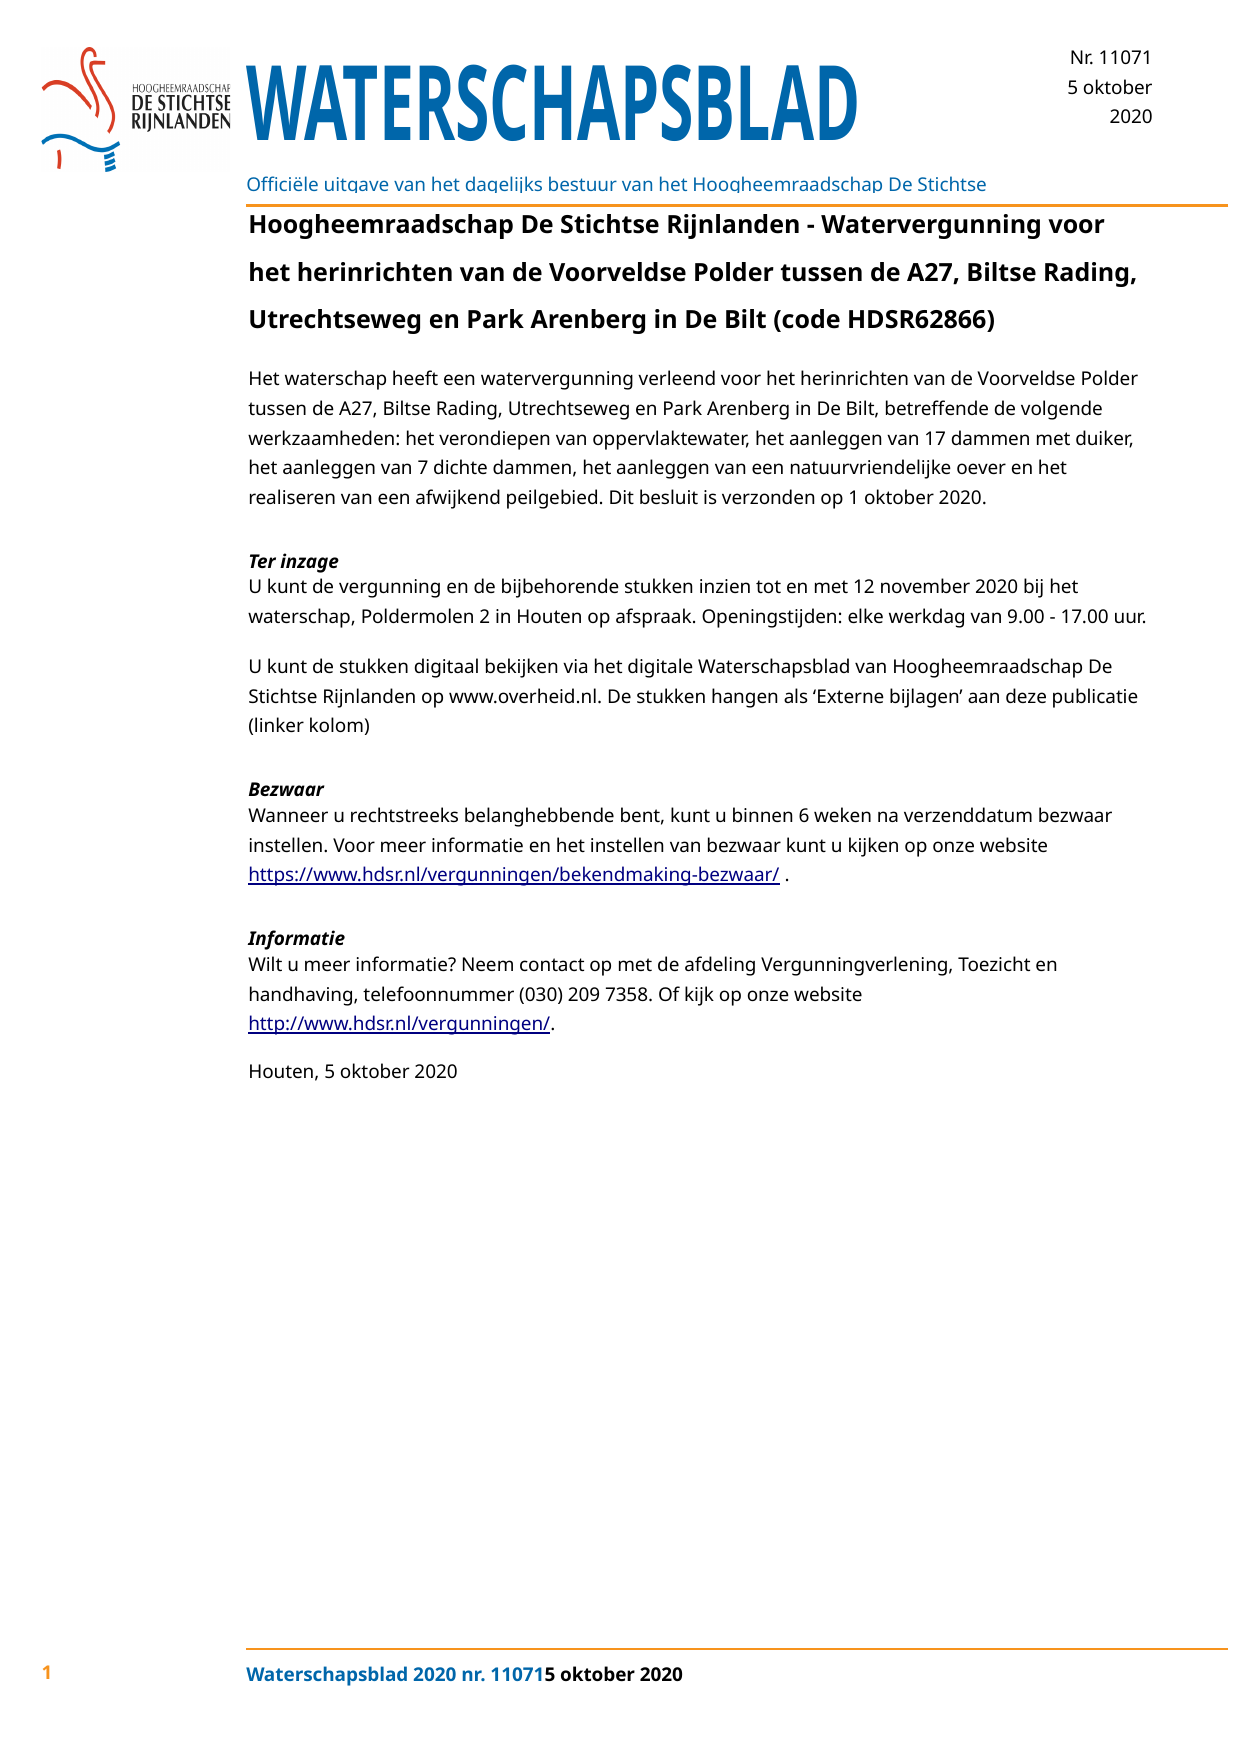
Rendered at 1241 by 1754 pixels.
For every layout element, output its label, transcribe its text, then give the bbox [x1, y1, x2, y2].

text Ter inzage [248, 548, 1152, 573]
text Bezwaar [248, 777, 1152, 802]
text Informatie [248, 926, 1152, 951]
text Houten, 5 oktober 2020 [248, 1058, 1152, 1084]
picture [41, 47, 231, 172]
text Wilt u meer informatie? Neem contact op met de afdeling Vergunningverlening, Toezicht en handhaving, telefoonnummer (030) 209 7358. Of kijk op onze website http://www.hdsr.nl/vergunningen/. [248, 951, 1152, 1036]
text Wanneer u rechtstreeks belanghebbende bent, kunt u binnen 6 weken na verzenddatum bezwaar instellen. Voor meer informatie en het instellen van bezwaar kunt u kijken op onze website https://www.hdsr.nl/vergunningen/bekendmaking-bezwaar/ . [248, 802, 1152, 887]
text U kunt de vergunning en de bijbehorende stukken inzien tot en met 12 november 2020 bij het waterschap, Poldermolen 2 in Houten op afspraak. Openingstijden: elke werkdag van 9.00 - 17.00 uur. [248, 573, 1152, 629]
text Het waterschap heeft een watervergunning verleend voor het herinrichten van de Voorveldse Polder tussen de A27, Biltse Rading, Utrechtseweg en Park Arenberg in De Bilt, betreffende de volgende werkzaamheden: het verondiepen van oppervlaktewater, het aanleggen van 17 dammen met duiker, het aanleggen van 7 dichte dammen, het aanleggen van een natuurvriendelijke oever en het realiseren van een afwijkend peilgebied. Dit besluit is verzonden op 1 oktober 2020. [248, 366, 1152, 509]
text Hoogheemraadschap De Stichtse Rijnlanden - Watervergunning voor het herinrichten van de Voorveldse Polder tussen de A27, Biltse Rading, Utrechtseweg en Park Arenberg in De Bilt (code HDSR62866) [248, 207, 1152, 336]
text U kunt de stukken digitaal bekijken via het digitale Waterschapsblad van Hoogheemraadschap De Stichtse Rijnlanden op www.overheid.nl. De stukken hangen als ‘Externe bijlagen’ aan deze publicatie (linker kolom) [248, 653, 1152, 738]
